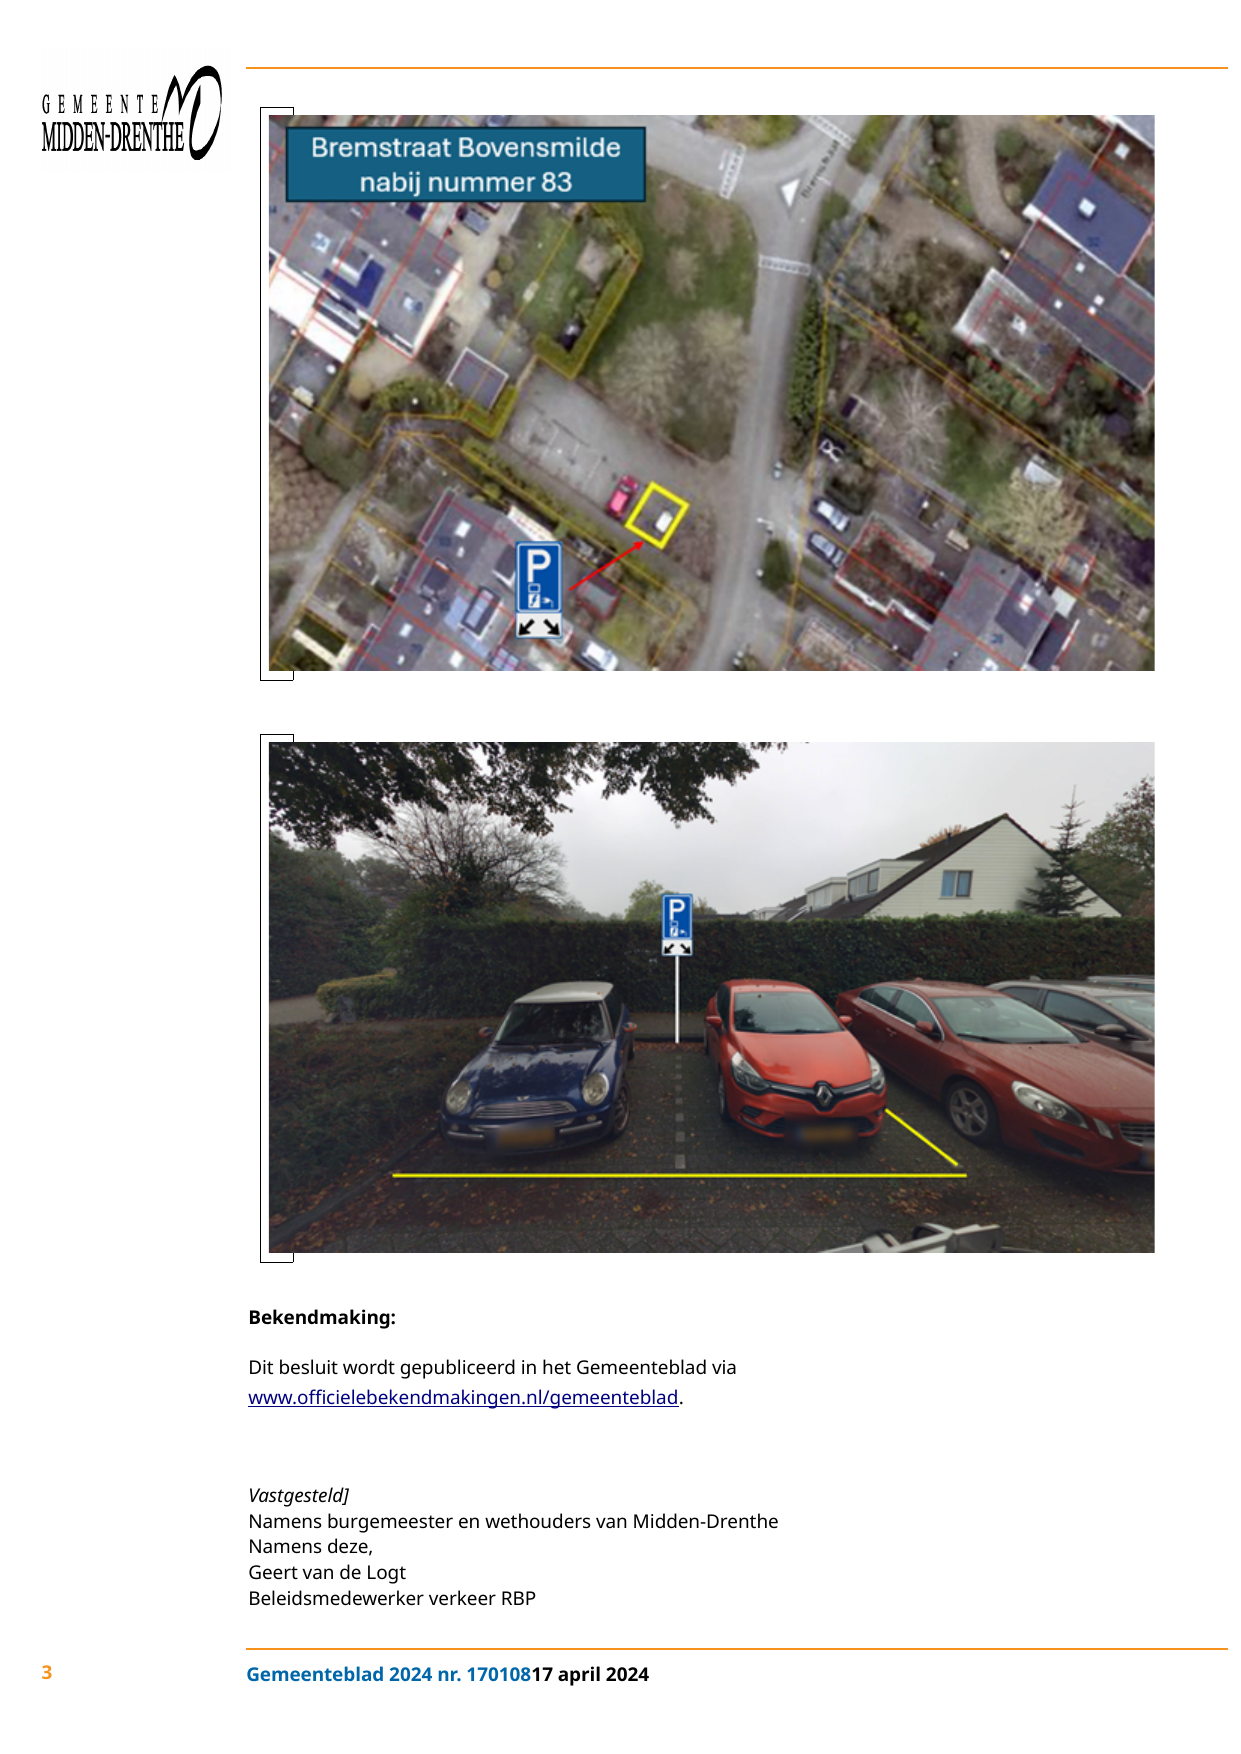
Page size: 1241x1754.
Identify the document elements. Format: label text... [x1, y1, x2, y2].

text Vastgesteld] [248, 1482, 1152, 1508]
text Namens deze, [248, 1534, 1152, 1559]
picture [268, 742, 1155, 1253]
picture [268, 115, 1155, 671]
picture [41, 47, 231, 172]
text Geert van de Logt [248, 1559, 1152, 1585]
text Beleidsmedewerker verkeer RBP [248, 1585, 1152, 1611]
text Namens burgemeester en wethouders van Midden-Drenthe [248, 1508, 1152, 1534]
text Dit besluit wordt gepubliceerd in het Gemeenteblad via www.officielebekendmakingen.nl/gemeenteblad. [248, 1354, 1152, 1410]
text Bekendmaking: [248, 1304, 1152, 1330]
